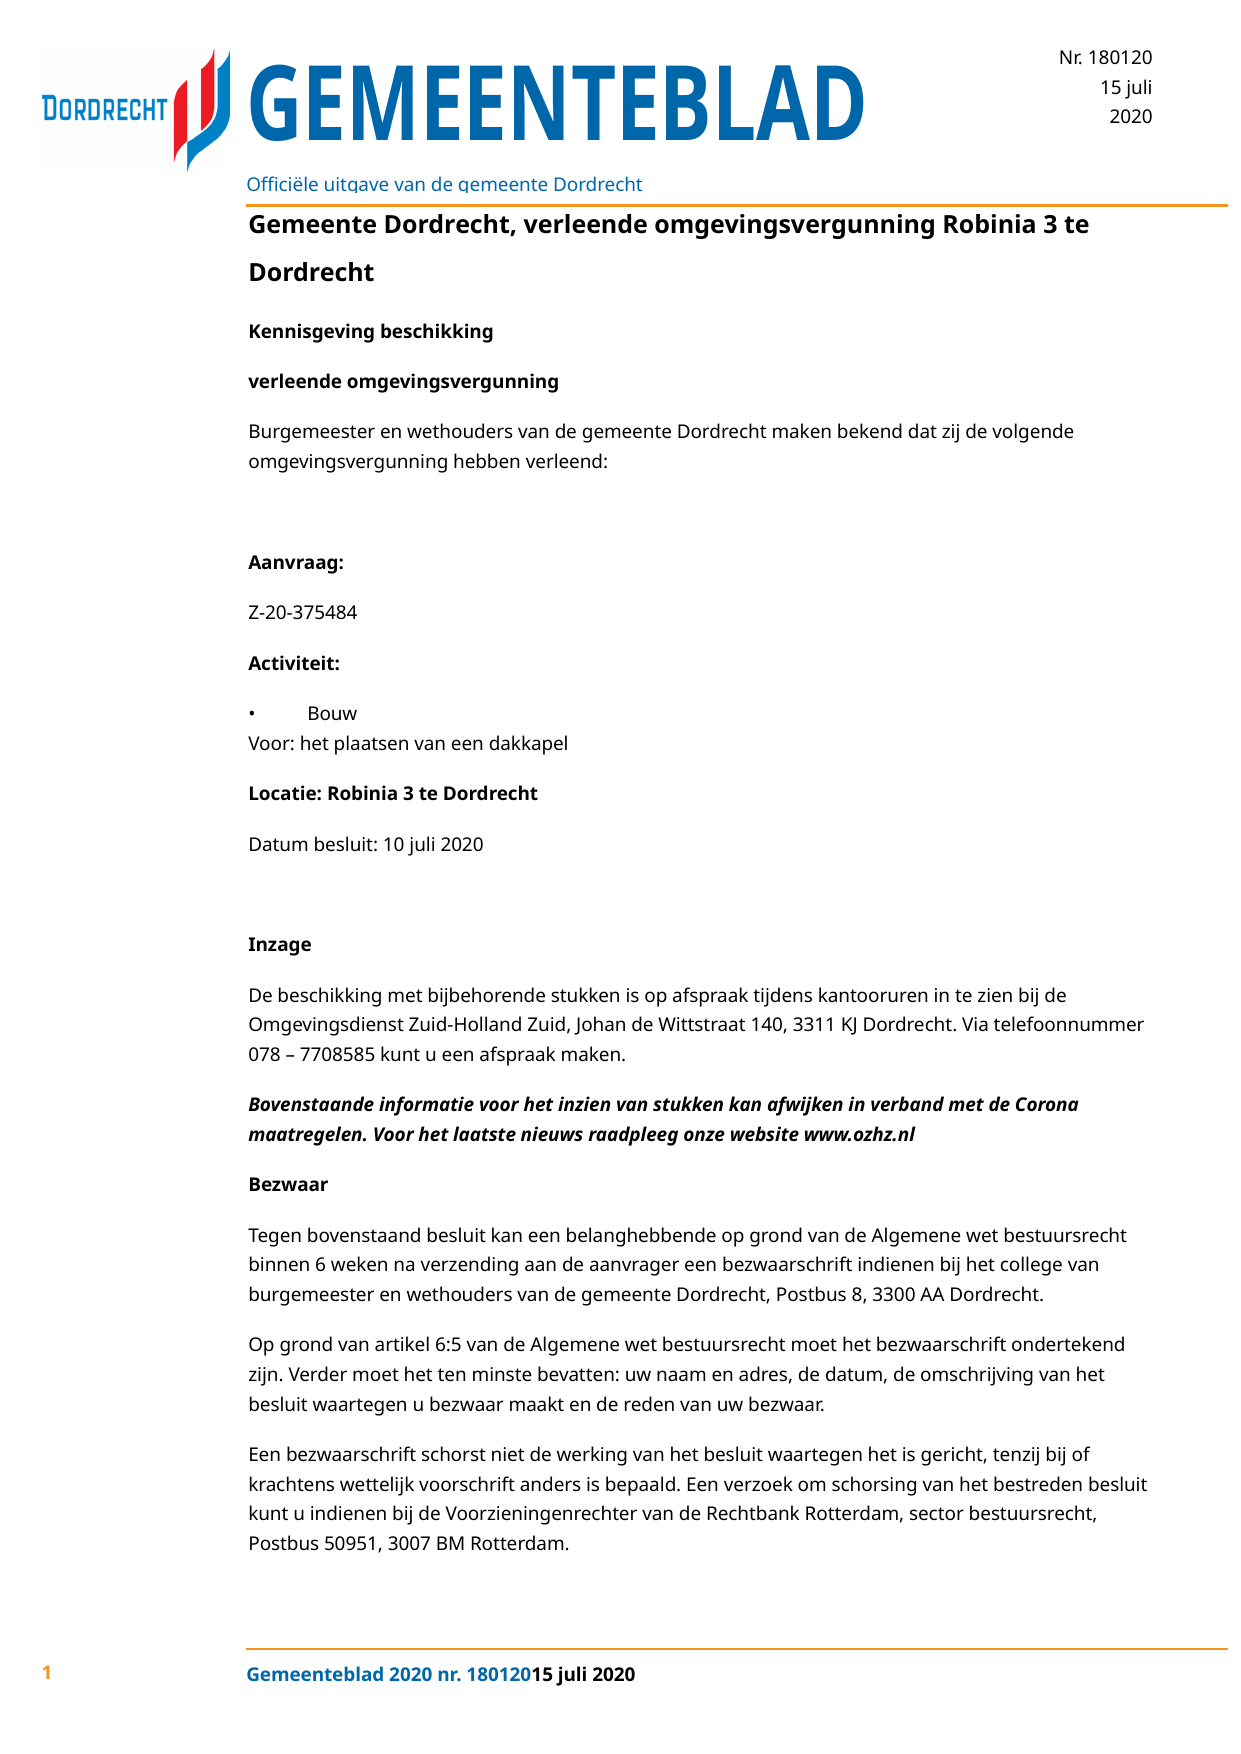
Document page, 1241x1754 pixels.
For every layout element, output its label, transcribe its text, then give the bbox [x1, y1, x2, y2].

text Inzage [248, 932, 1152, 957]
text Activiteit: [248, 650, 1152, 676]
text Datum besluit: 10 juli 2020 [248, 831, 1152, 857]
text Een bezwaarschrift schorst niet de werking van het besluit waartegen het is gericht, tenzij bij of krachtens wettelijk voorschrift anders is bepaald. Een verzoek om schorsing van het bestreden besluit kunt u indienen bij de Voorzieningenrechter van de Rechtbank Rotterdam, sector bestuursrecht, Postbus 50951, 3007 BM Rotterdam. [248, 1441, 1152, 1556]
text Voor: het plaatsen van een dakkapel [248, 730, 1152, 756]
text Z-20-375484 [248, 599, 1152, 625]
text Kennisgeving beschikking [248, 318, 1152, 344]
text Locatie: Robinia 3 te Dordrecht [248, 780, 1152, 806]
text De beschikking met bijbehorende stukken is op afspraak tijdens kantooruren in te zien bij de Omgevingsdienst Zuid-Holland Zuid, Johan de Wittstraat 140, 3311 KJ Dordrecht. Via telefoonnummer 078 – 7708585 kunt u een afspraak maken. [248, 982, 1152, 1067]
text Tegen bovenstaand besluit kan een belanghebbende op grond van de Algemene wet bestuursrecht binnen 6 weken na verzending aan de aanvrager een bezwaarschrift indienen bij het college van burgemeester en wethouders van de gemeente Dordrecht, Postbus 8, 3300 AA Dordrecht. [248, 1222, 1152, 1307]
text Bezwaar [248, 1172, 1152, 1197]
text Burgemeester en wethouders van de gemeente Dordrecht maken bekend dat zij de volgende omgevingsvergunning hebben verleend: [248, 419, 1152, 474]
text verleende omgevingsvergunning [248, 368, 1152, 394]
picture [41, 47, 231, 172]
text Op grond van artikel 6:5 van de Algemene wet bestuursrecht moet het bezwaarschrift ondertekend zijn. Verder moet het ten minste bevatten: uw naam en adres, de datum, de omschrijving van het besluit waartegen u bezwaar maakt en de reden van uw bezwaar. [248, 1332, 1152, 1417]
text Aanvraag: [248, 549, 1152, 575]
list Bouw [248, 700, 1152, 726]
text Gemeente Dordrecht, verleende omgevingsvergunning Robinia 3 te Dordrecht [248, 207, 1152, 288]
text Bovenstaande informatie voor het inzien van stukken kan afwijken in verband met de Corona maatregelen. Voor het laatste nieuws raadpleeg onze website www.ozhz.nl [248, 1092, 1152, 1147]
